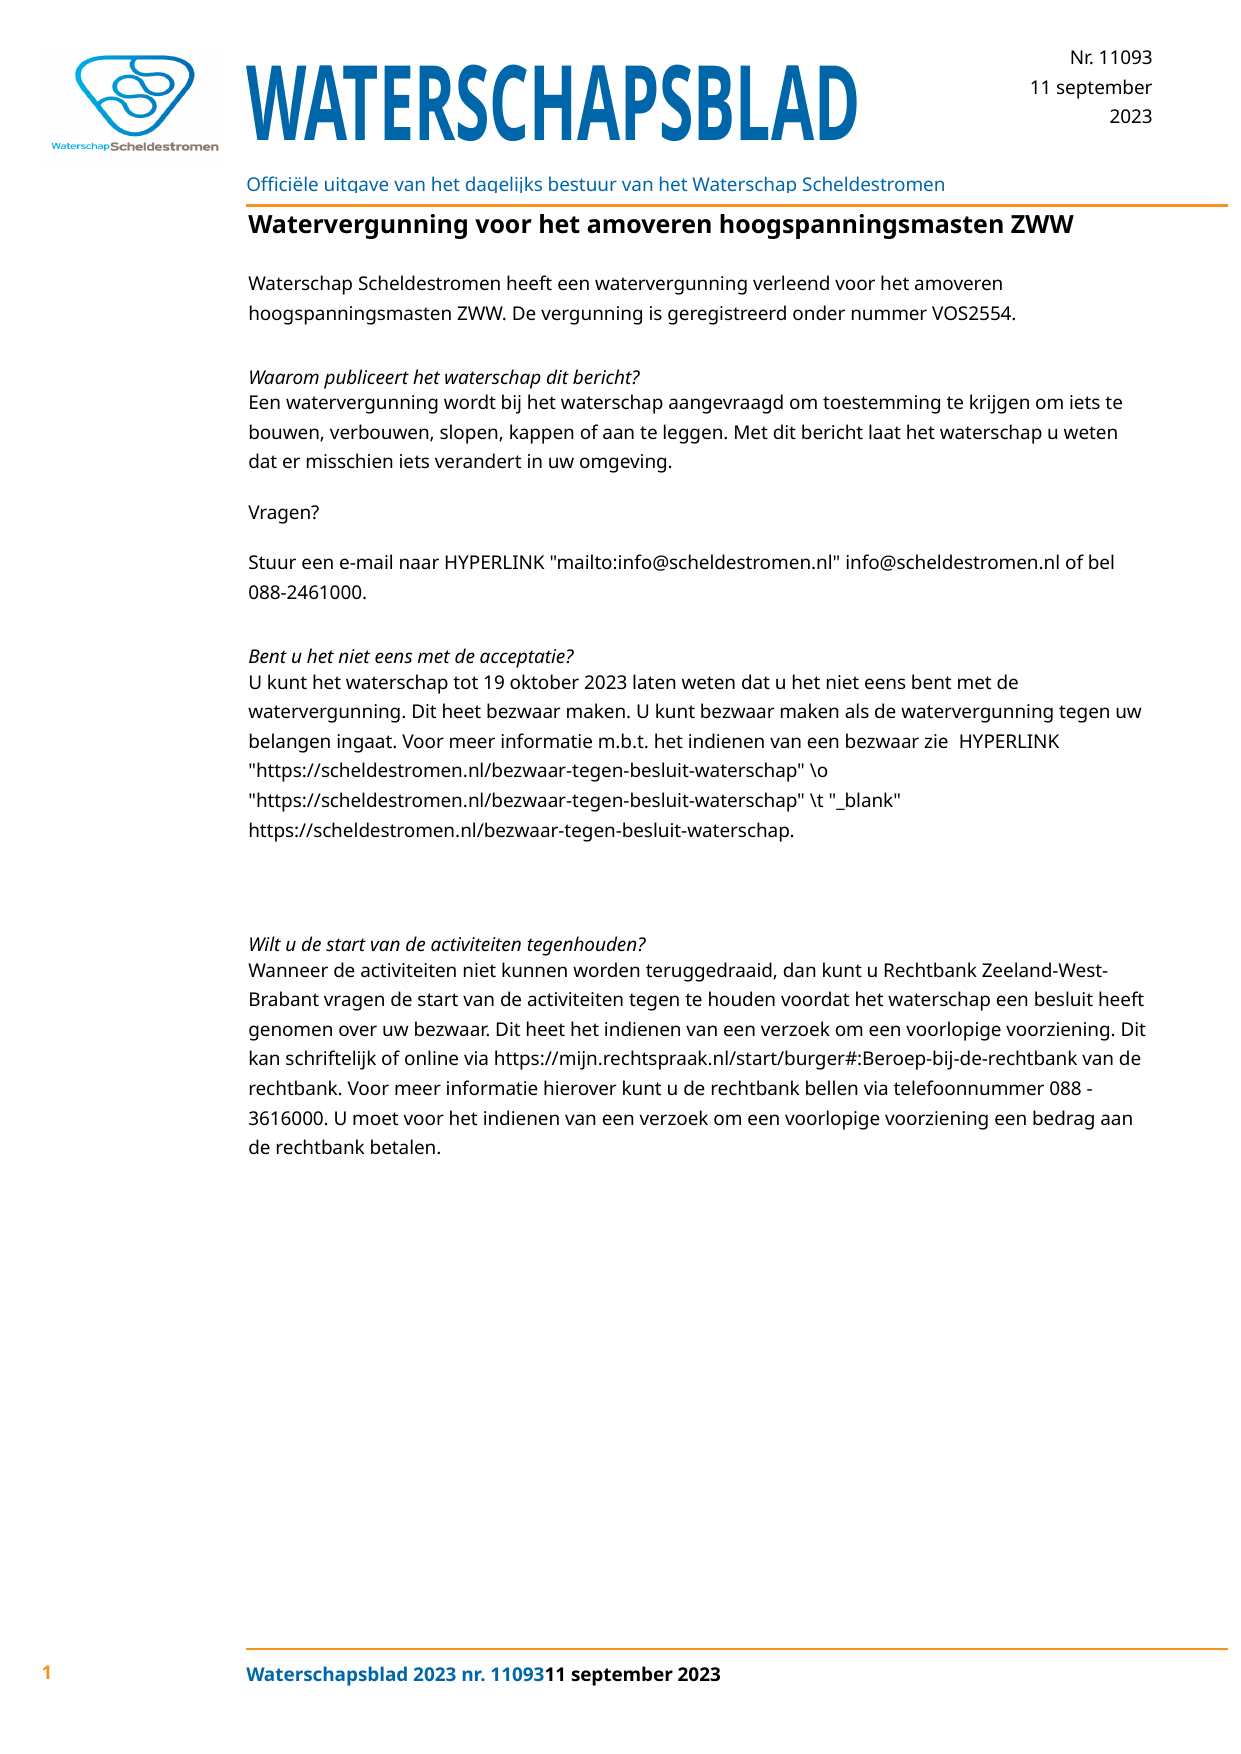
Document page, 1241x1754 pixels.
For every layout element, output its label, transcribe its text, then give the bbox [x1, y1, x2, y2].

text Bent u het niet eens met de acceptatie? [248, 643, 1152, 669]
text Stuur een e-mail naar HYPERLINK "mailto:info@scheldestromen.nl" info@scheldestromen.nl of bel 088-2461000. [248, 549, 1152, 605]
text Een watervergunning wordt bij het waterschap aangevraagd om toestemming te krijgen om iets te bouwen, verbouwen, slopen, kappen of aan te leggen. Met dit bericht laat het waterschap u weten dat er misschien iets verandert in uw omgeving. [248, 389, 1152, 474]
text Watervergunning voor het amoveren hoogspanningsmasten ZWW [248, 207, 1152, 241]
text Wilt u de start van de activiteiten tegenhouden? [248, 931, 1152, 957]
text Vragen? [248, 499, 1152, 525]
text Waarom publiceert het waterschap dit bericht? [248, 364, 1152, 389]
text U kunt het waterschap tot 19 oktober 2023 laten weten dat u het niet eens bent met de watervergunning. Dit heet bezwaar maken. U kunt bezwaar maken als de watervergunning tegen uw belangen ingaat. Voor meer informatie m.b.t. het indienen van een bezwaar zie HYPERLINK "https://scheldestromen.nl/bezwaar-tegen-besluit-waterschap" \o "https://scheldestromen.nl/bezwaar-tegen-besluit-waterschap" \t "_blank" https://scheldestromen.nl/bezwaar-tegen-besluit-waterschap. [248, 669, 1152, 842]
text Waterschap Scheldestromen heeft een watervergunning verleend voor het amoveren hoogspanningsmasten ZWW. De vergunning is geregistreerd onder nummer VOS2554. [248, 270, 1152, 326]
text Wanneer de activiteiten niet kunnen worden teruggedraaid, dan kunt u Rechtbank Zeeland-West-Brabant vragen de start van de activiteiten tegen te houden voordat het waterschap een besluit heeft genomen over uw bezwaar. Dit heet het indienen van een verzoek om een voorlopige voorziening. Dit kan schriftelijk of online via https://mijn.rechtspraak.nl/start/burger#:Beroep-bij-de-rechtbank van de rechtbank. Voor meer informatie hierover kunt u de rechtbank bellen via telefoonnummer 088 - 3616000. U moet voor het indienen van een verzoek om een voorlopige voorziening een bedrag aan de rechtbank betalen. [248, 957, 1152, 1160]
picture [41, 47, 231, 172]
